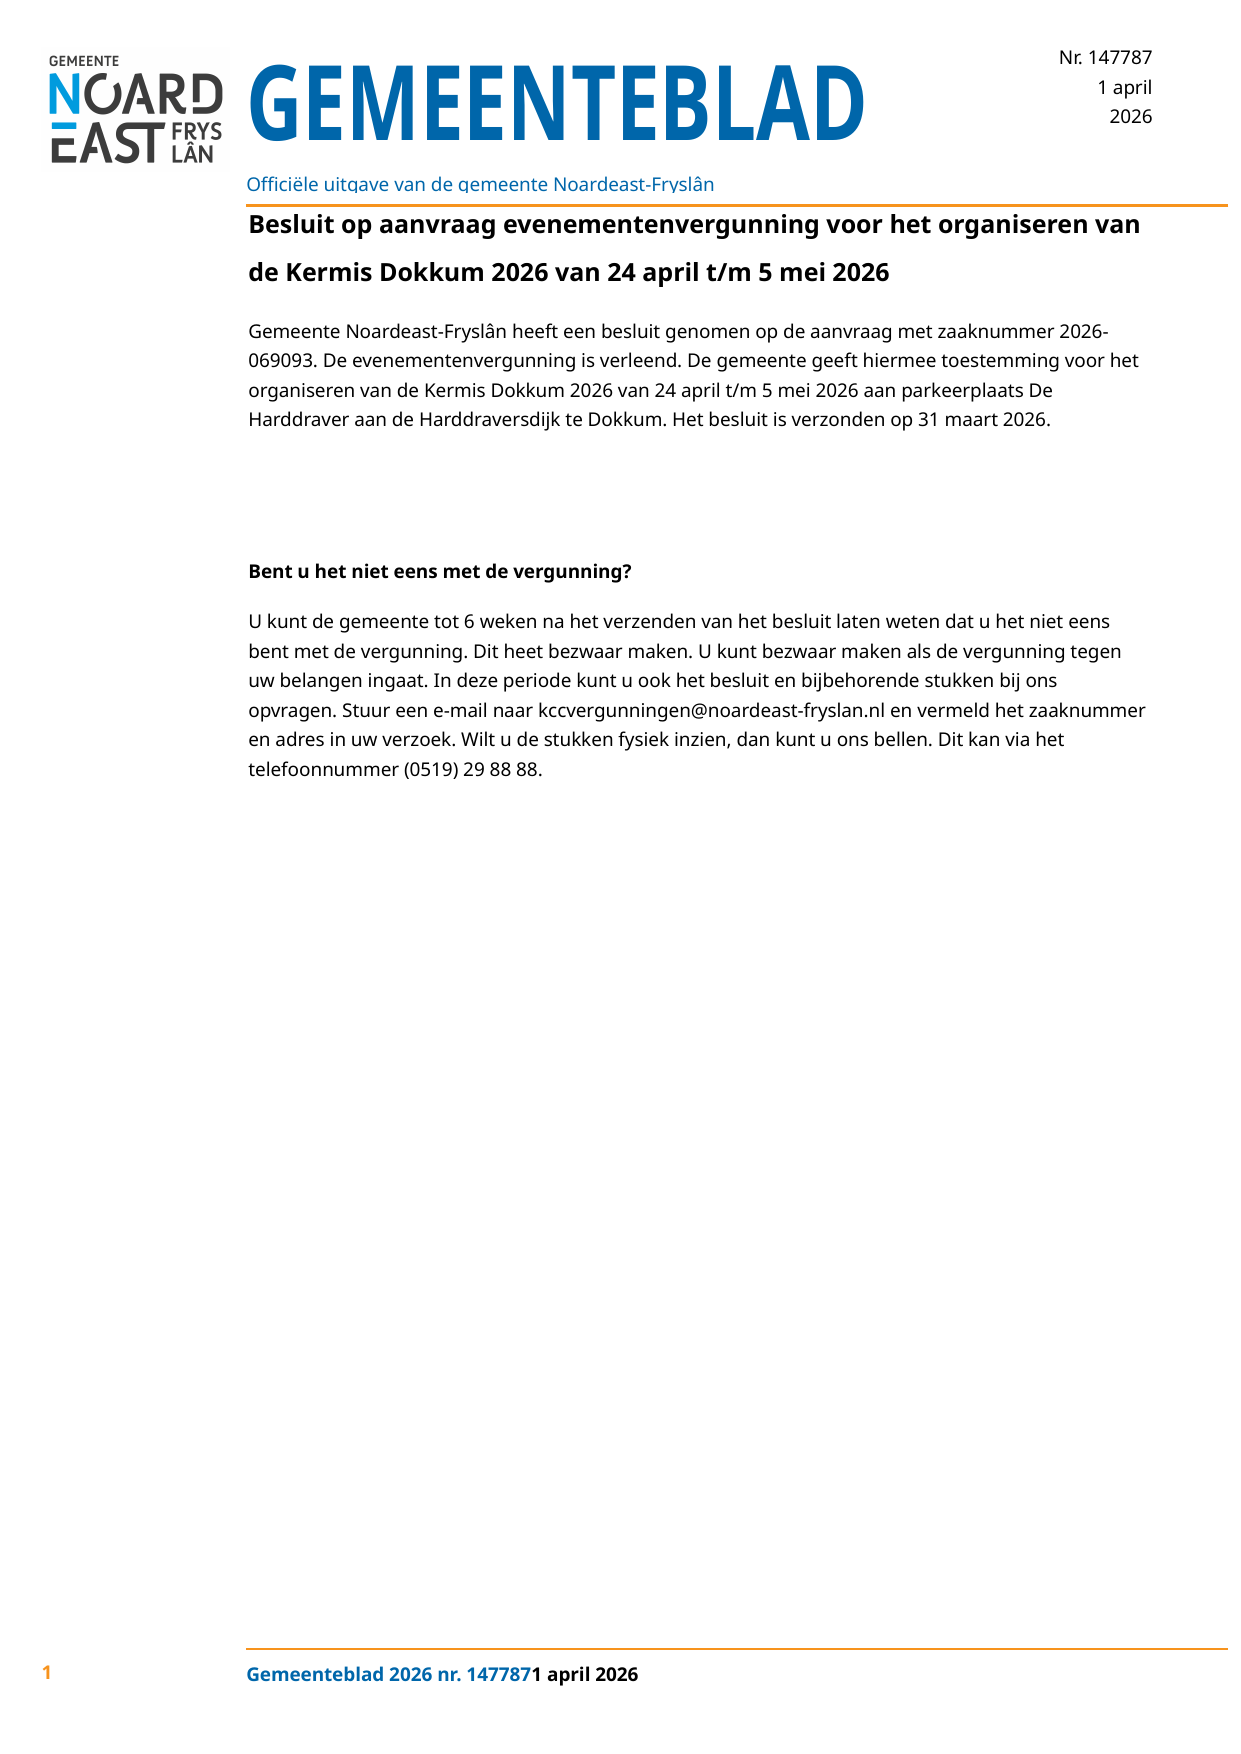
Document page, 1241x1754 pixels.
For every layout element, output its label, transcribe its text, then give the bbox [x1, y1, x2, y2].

text Besluit op aanvraag evenementenvergunning voor het organiseren van de Kermis Dokkum 2026 van 24 april t/m 5 mei 2026 [248, 207, 1152, 288]
text U kunt de gemeente tot 6 weken na het verzenden van het besluit laten weten dat u het niet eens bent met de vergunning. Dit heet bezwaar maken. U kunt bezwaar maken als de vergunning tegen uw belangen ingaat. In deze periode kunt u ook het besluit en bijbehorende stukken bij ons opvragen. Stuur een e-mail naar kccvergunningen@noardeast-fryslan.nl en vermeld het zaaknummer en adres in uw verzoek. Wilt u de stukken fysiek inzien, dan kunt u ons bellen. Dit kan via het telefoonnummer (0519) 29 88 88. [248, 608, 1152, 782]
text Bent u het niet eens met de vergunning? [248, 558, 1152, 584]
picture [41, 47, 231, 172]
text Gemeente Noardeast-Fryslân heeft een besluit genomen op de aanvraag met zaaknummer 2026-069093. De evenementenvergunning is verleend. De gemeente geeft hiermee toestemming voor het organiseren van de Kermis Dokkum 2026 van 24 april t/m 5 mei 2026 aan parkeerplaats De Harddraver aan de Harddraversdijk te Dokkum. Het besluit is verzonden op 31 maart 2026. [248, 318, 1152, 432]
